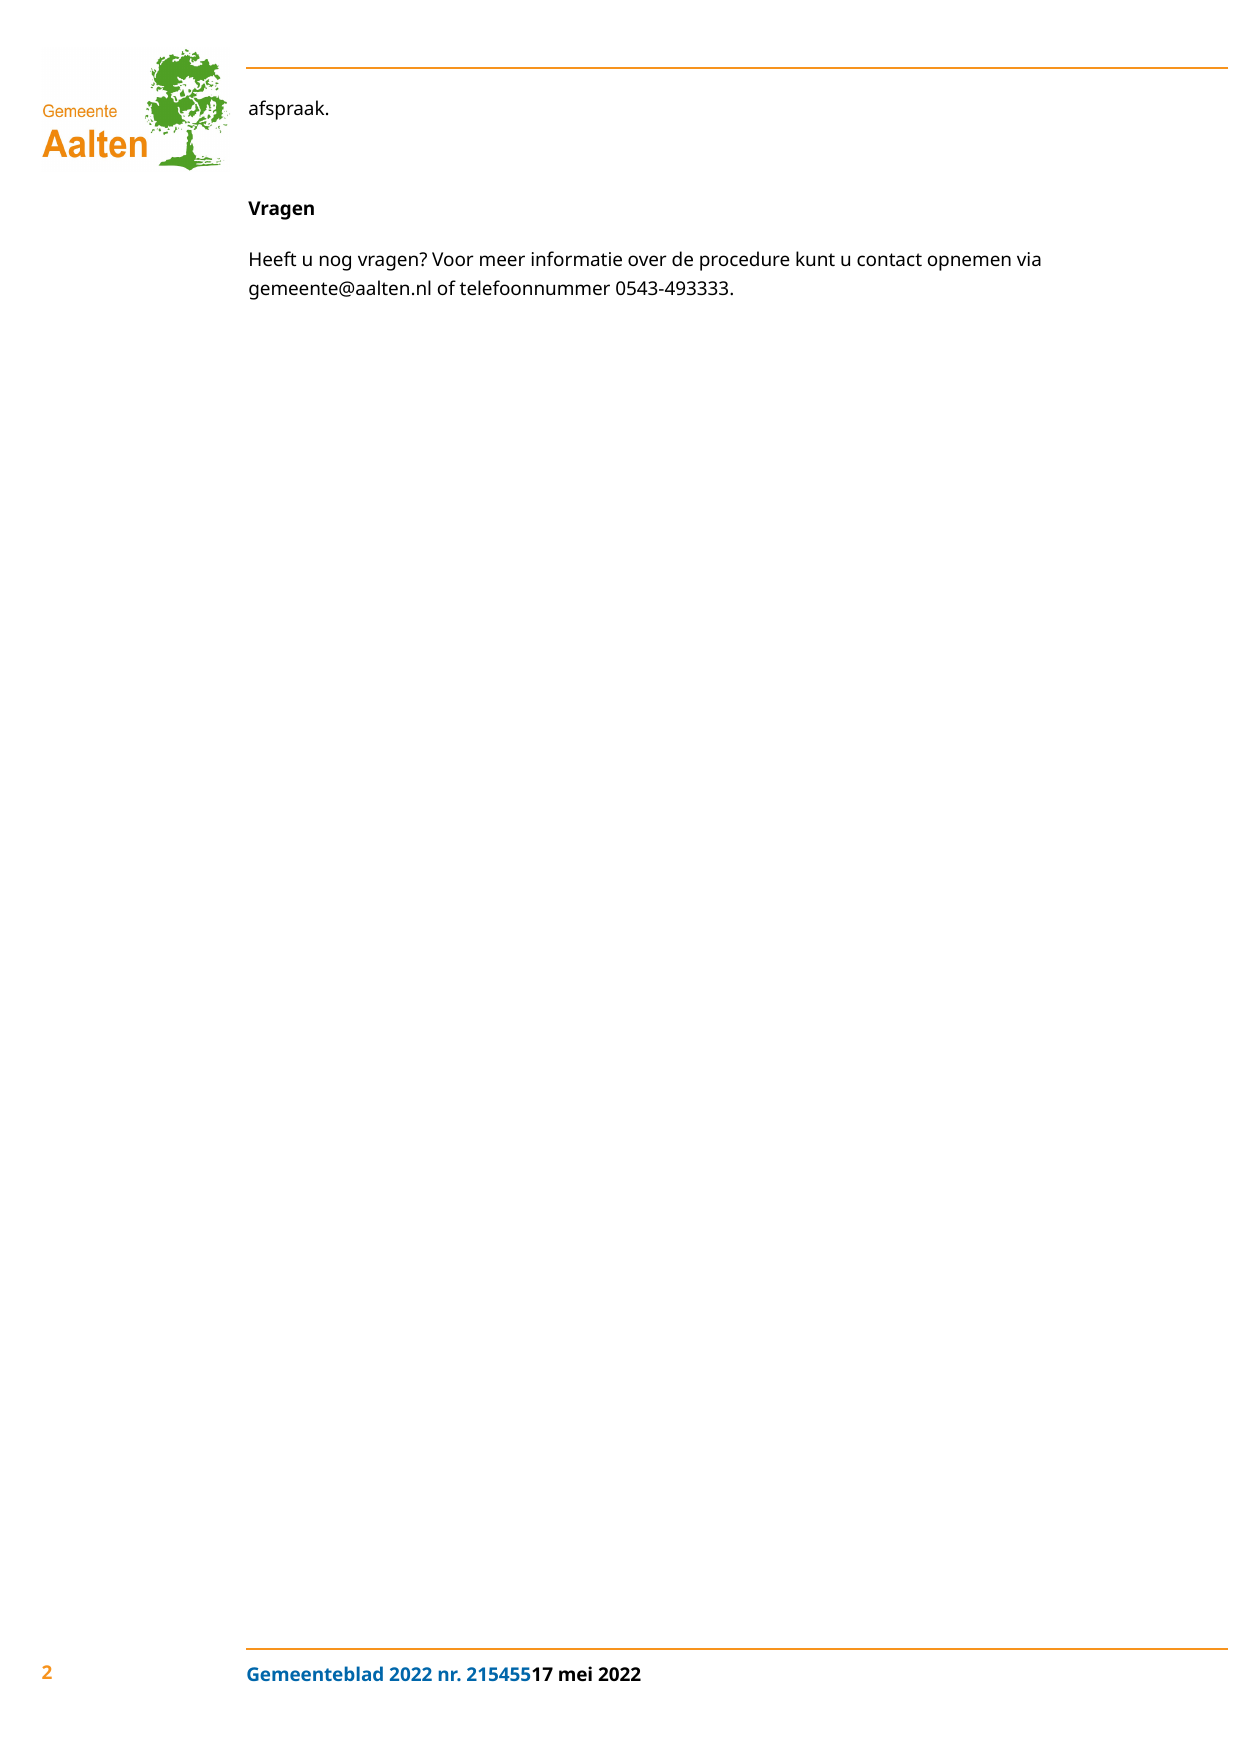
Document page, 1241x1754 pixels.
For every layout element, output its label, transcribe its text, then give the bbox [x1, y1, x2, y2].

picture [41, 47, 231, 172]
text afspraak. [248, 95, 1152, 121]
text Heeft u nog vragen? Voor meer informatie over de procedure kunt u contact opnemen via gemeente@aalten.nl of telefoonnummer 0543-493333. [248, 246, 1152, 301]
text Vragen [248, 196, 1152, 221]
